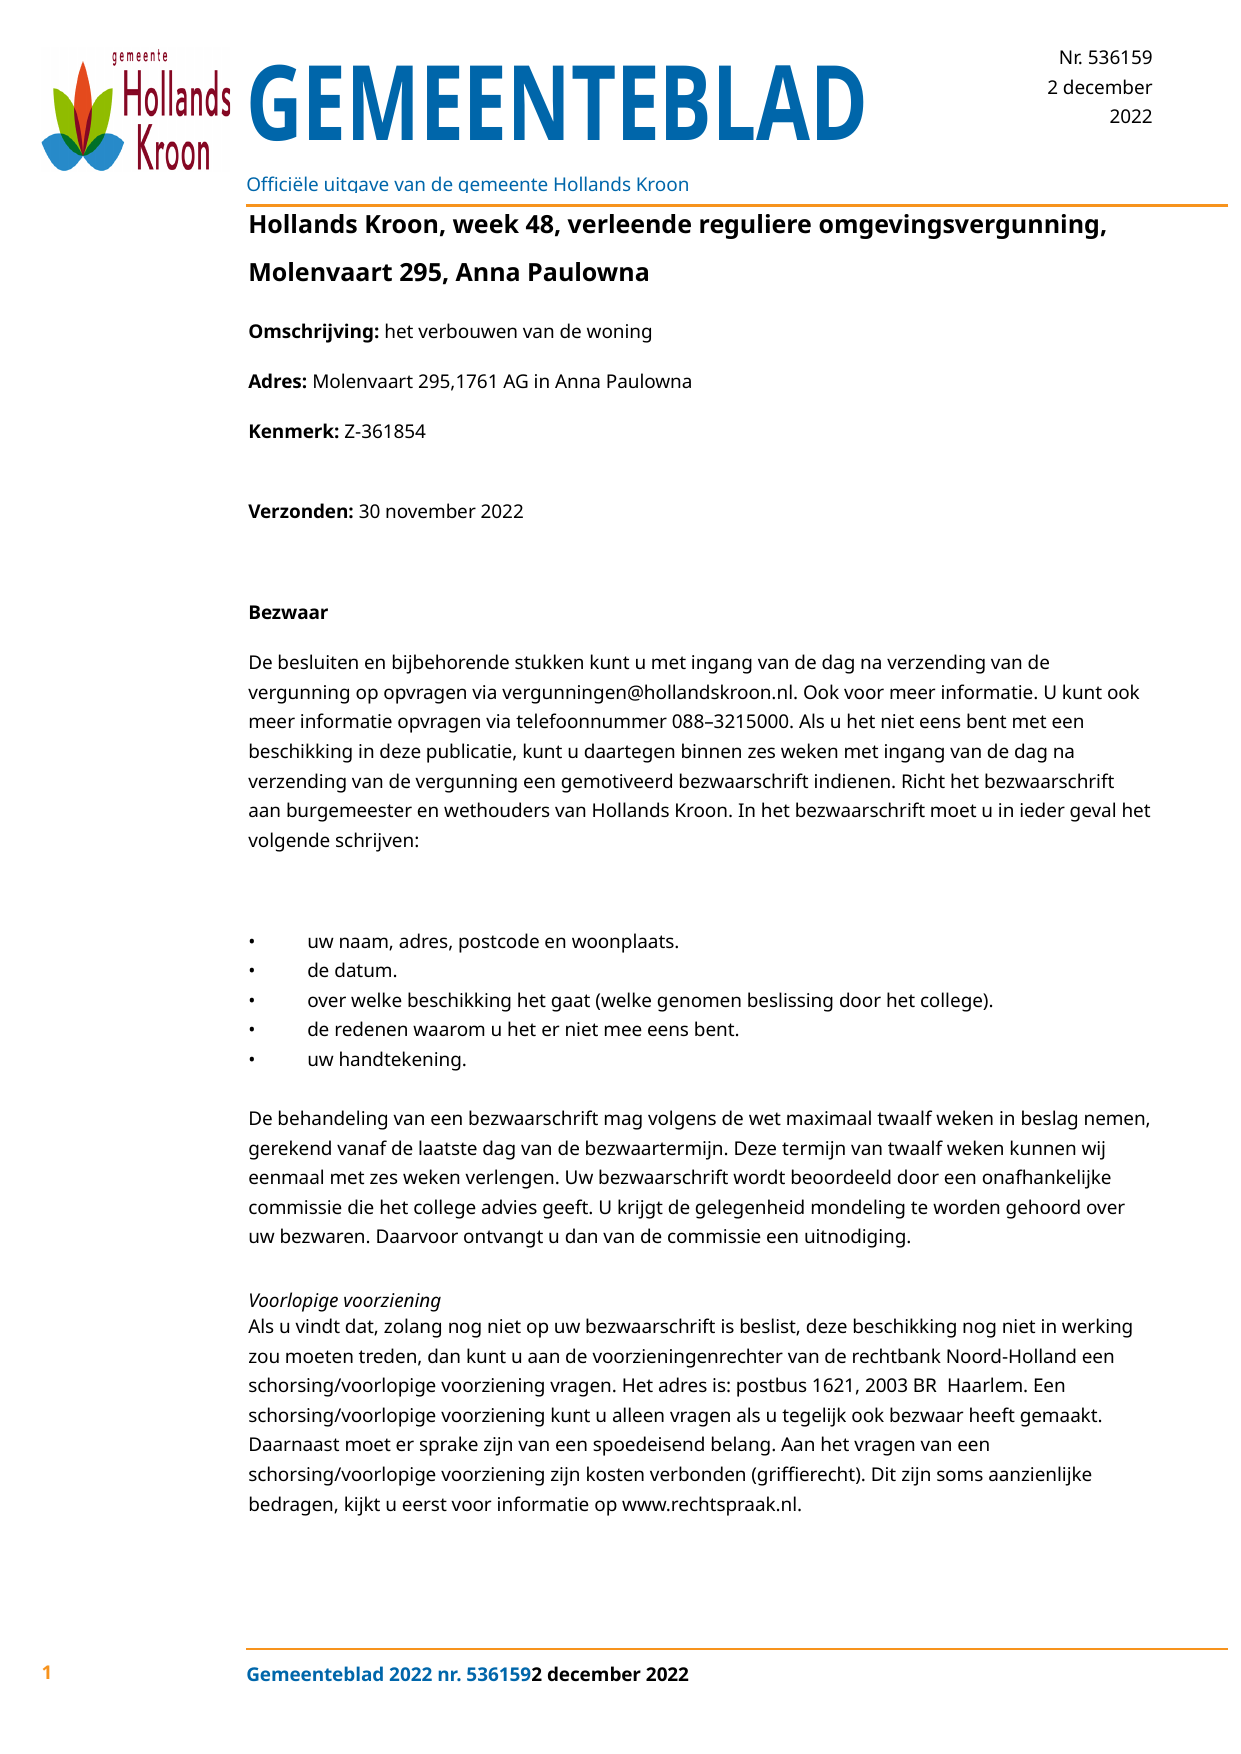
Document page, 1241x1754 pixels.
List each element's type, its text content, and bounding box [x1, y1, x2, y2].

text Verzonden: 30 november 2022 [248, 498, 1152, 524]
text De behandeling van een bezwaarschrift mag volgens de wet maximaal twaalf weken in beslag nemen, gerekend vanaf de laatste dag van de bezwaartermijn. Deze termijn van twaalf weken kunnen wij eenmaal met zes weken verlengen. Uw bezwaarschrift wordt beoordeeld door een onafhankelijke commissie die het college advies geeft. U krijgt de gelegenheid mondeling te worden gehoord over uw bezwaren. Daarvoor ontvangt u dan van de commissie een uitnodiging. [248, 1105, 1152, 1249]
text De besluiten en bijbehorende stukken kunt u met ingang van de dag na verzending van de vergunning op opvragen via vergunningen@hollandskroon.nl. Ook voor meer informatie. U kunt ook meer informatie opvragen via telefoonnummer 088–3215000. Als u het niet eens bent met een beschikking in deze publicatie, kunt u daartegen binnen zes weken met ingang van de dag na verzending van de vergunning een gemotiveerd bezwaarschrift indienen. Richt het bezwaarschrift aan burgemeester en wethouders van Hollands Kroon. In het bezwaarschrift moet u in ieder geval het volgende schrijven: [248, 649, 1152, 853]
text Hollands Kroon, week 48, verleende reguliere omgevingsvergunning, Molenvaart 295, Anna Paulowna [248, 207, 1152, 288]
text Als u vindt dat, zolang nog niet op uw bezwaarschrift is beslist, deze beschikking nog niet in werking zou moeten treden, dan kunt u aan de voorzieningenrechter van de rechtbank Noord-Holland een schorsing/voorlopige voorziening vragen. Het adres is: postbus 1621, 2003 BR Haarlem. Een schorsing/voorlopige voorziening kunt u alleen vragen als u tegelijk ook bezwaar heeft gemaakt. Daarnaast moet er sprake zijn van een spoedeisend belang. Aan het vragen van een schorsing/voorlopige voorziening zijn kosten verbonden (griffierecht). Dit zijn soms aanzienlijke bedragen, kijkt u eerst voor informatie op www.rechtspraak.nl. [248, 1313, 1152, 1517]
text Bezwaar [248, 599, 1152, 625]
picture [41, 47, 231, 172]
table_header [248, 469, 700, 495]
list uw handtekening. [248, 1046, 1152, 1072]
list over welke beschikking het gaat (welke genomen beslissing door het college). [248, 987, 1152, 1013]
list de datum. [248, 957, 1152, 983]
text Adres: Molenvaart 295,1761 AG in Anna Paulowna [248, 368, 1152, 394]
text Kenmerk: Z-361854 [248, 419, 1152, 444]
table_header [700, 469, 1152, 495]
list uw naam, adres, postcode en woonplaats. [248, 928, 1152, 953]
list de redenen waarom u het er niet mee eens bent. [248, 1017, 1152, 1042]
text Voorlopige voorziening [248, 1288, 1152, 1313]
text Omschrijving: het verbouwen van de woning [248, 318, 1152, 344]
